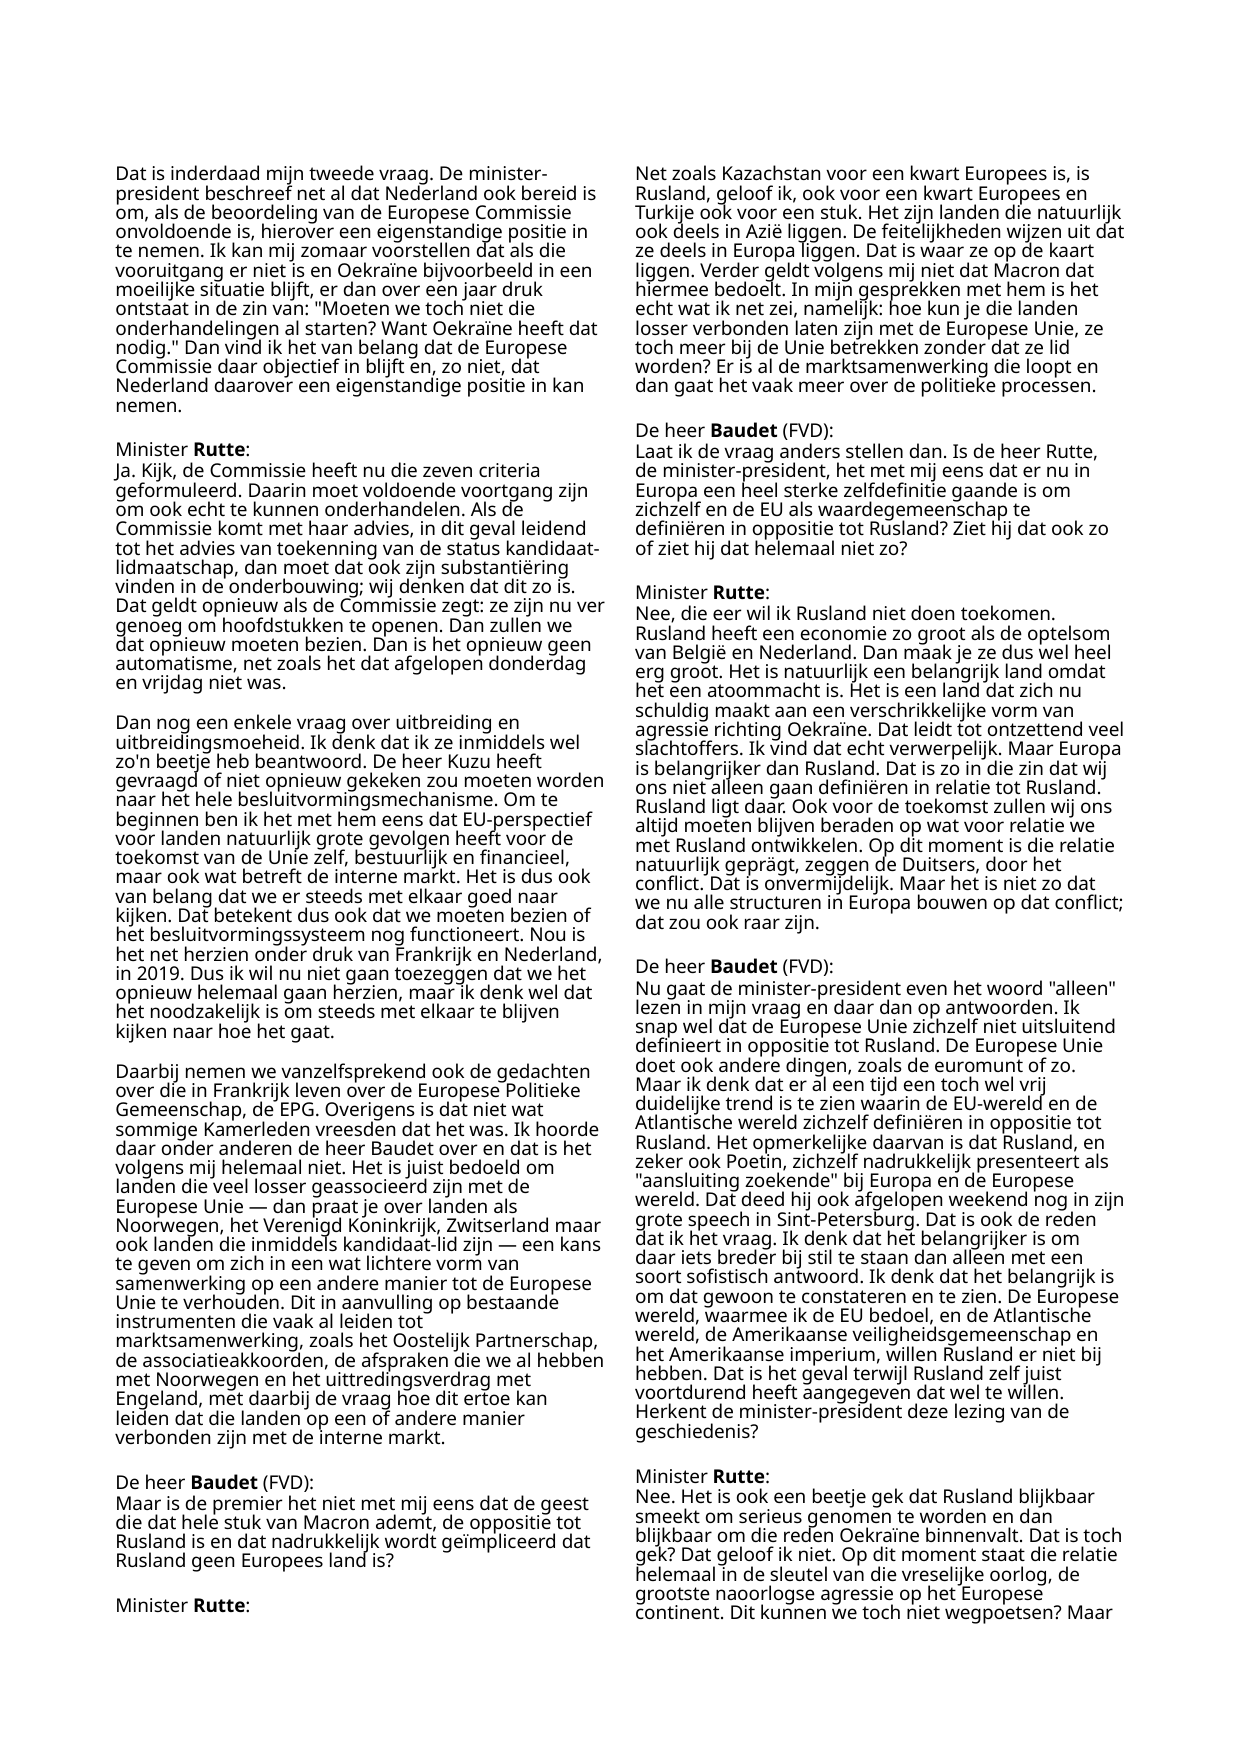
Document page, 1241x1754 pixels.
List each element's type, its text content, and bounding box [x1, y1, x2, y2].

text Nu gaat de minister-president even het woord "alleen" lezen in mijn vraag en daar dan op antwoorden. Ik snap wel dat de Europese Unie zichzelf niet uitsluitend definieert in oppositie tot Rusland. De Europese Unie doet ook andere dingen, zoals de euromunt of zo. Maar ik denk dat er al een tijd een toch wel vrij duidelijke trend is te zien waarin de EU-wereld en de Atlantische wereld zichzelf definiëren in oppositie tot Rusland. Het opmerkelijke daarvan is dat Rusland, en zeker ook Poetin, zichzelf nadrukkelijk presenteert als "aansluiting zoekende" bij Europa en de Europese wereld. Dat deed hij ook afgelopen weekend nog in zijn grote speech in Sint-Petersburg. Dat is ook de reden dat ik het vraag. Ik denk dat het belangrijker is om daar iets breder bij stil te staan dan alleen met een soort sofistisch antwoord. Ik denk dat het belangrijk is om dat gewoon te constateren en te zien. De Europese wereld, waarmee ik de EU bedoel, en de Atlantische wereld, de Amerikaanse veiligheidsgemeenschap en het Amerikaanse imperium, willen Rusland er niet bij hebben. Dat is het geval terwijl Rusland zelf juist voortdurend heeft aangegeven dat wel te willen. Herkent de minister-president deze lezing van de geschiedenis? [635, 979, 1125, 1442]
text Nee, die eer wil ik Rusland niet doen toekomen. Rusland heeft een economie zo groot als de optelsom van België en Nederland. Dan maak je ze dus wel heel erg groot. Het is natuurlijk een belangrijk land omdat het een atoommacht is. Het is een land dat zich nu schuldig maakt aan een verschrikkelijke vorm van agressie richting Oekraïne. Dat leidt tot ontzettend veel slachtoffers. Ik vind dat echt verwerpelijk. Maar Europa is belangrijker dan Rusland. Dat is zo in die zin dat wij ons niet alleen gaan definiëren in relatie tot Rusland. Rusland ligt daar. Ook voor de toekomst zullen wij ons altijd moeten blijven beraden op wat voor relatie we met Rusland ontwikkelen. Op dit moment is die relatie natuurlijk geprägt, zeggen de Duitsers, door het conflict. Dat is onvermijdelijk. Maar het is niet zo dat we nu alle structuren in Europa bouwen op dat conflict; dat zou ook raar zijn. [635, 605, 1125, 933]
text Minister Rutte: [635, 579, 1125, 605]
text Minister Rutte: [635, 1463, 1125, 1488]
text Maar is de premier het niet met mij eens dat de geest die dat hele stuk van Macron ademt, de oppositie tot Rusland is en dat nadrukkelijk wordt geïmpliceerd dat Rusland geen Europees land is? [115, 1495, 605, 1572]
text Dat is inderdaad mijn tweede vraag. De minister-president beschreef net al dat Nederland ook bereid is om, als de beoordeling van de Europese Commissie onvoldoende is, hierover een eigenstandige positie in te nemen. Ik kan mij zomaar voorstellen dat als die vooruitgang er niet is en Oekraïne bijvoorbeeld in een moeilijke situatie blijft, er dan over een jaar druk ontstaat in de zin van: "Moeten we toch niet die onderhandelingen al starten? Want Oekraïne heeft dat nodig." Dan vind ik het van belang dat de Europese Commissie daar objectief in blijft en, zo niet, dat Nederland daarover een eigenstandige positie in kan nemen. [115, 165, 605, 416]
text De heer Baudet (FVD): [635, 417, 1125, 443]
text Ja. Kijk, de Commissie heeft nu die zeven criteria geformuleerd. Daarin moet voldoende voortgang zijn om ook echt te kunnen onderhandelen. Als de Commissie komt met haar advies, in dit geval leidend tot het advies van toekenning van de status kandidaat-lidmaatschap, dan moet dat ook zijn substantiëring vinden in de onderbouwing; wij denken dat dit zo is. Dat geldt opnieuw als de Commissie zegt: ze zijn nu ver genoeg om hoofdstukken te openen. Dan zullen we dat opnieuw moeten bezien. Dan is het opnieuw geen automatisme, net zoals het dat afgelopen donderdag en vrijdag niet was. [115, 462, 605, 694]
text Minister Rutte: [115, 1593, 605, 1618]
text Net zoals Kazachstan voor een kwart Europees is, is Rusland, geloof ik, ook voor een kwart Europees en Turkije ook voor een stuk. Het zijn landen die natuurlijk ook deels in Azië liggen. De feitelijkheden wijzen uit dat ze deels in Europa liggen. Dat is waar ze op de kaart liggen. Verder geldt volgens mij niet dat Macron dat hiermee bedoelt. In mijn gesprekken met hem is het echt wat ik net zei, namelijk: hoe kun je die landen losser verbonden laten zijn met de Europese Unie, ze toch meer bij de Unie betrekken zonder dat ze lid worden? Er is al de marktsamenwerking die loopt en dan gaat het vaak meer over de politieke processen. [635, 165, 1125, 397]
text Dan nog een enkele vraag over uitbreiding en uitbreidingsmoeheid. Ik denk dat ik ze inmiddels wel zo'n beetje heb beantwoord. De heer Kuzu heeft gevraagd of niet opnieuw gekeken zou moeten worden naar het hele besluitvormingsmechanisme. Om te beginnen ben ik het met hem eens dat EU-perspectief voor landen natuurlijk grote gevolgen heeft voor de toekomst van de Unie zelf, bestuurlijk en financieel, maar ook wat betreft de interne markt. Het is dus ook van belang dat we er steeds met elkaar goed naar kijken. Dat betekent dus ook dat we moeten bezien of het besluitvormingssysteem nog functioneert. Nou is het net herzien onder druk van Frankrijk en Nederland, in 2019. Dus ik wil nu niet gaan toezeggen dat we het opnieuw helemaal gaan herzien, maar ik denk wel dat het noodzakelijk is om steeds met elkaar te blijven kijken naar hoe het gaat. [115, 714, 605, 1042]
text De heer Baudet (FVD): [635, 954, 1125, 979]
text Daarbij nemen we vanzelfsprekend ook de gedachten over die in Frankrijk leven over de Europese Politieke Gemeenschap, de EPG. Overigens is dat niet wat sommige Kamerleden vreesden dat het was. Ik hoorde daar onder anderen de heer Baudet over en dat is het volgens mij helemaal niet. Het is juist bedoeld om landen die veel losser geassocieerd zijn met de Europese Unie — dan praat je over landen als Noorwegen, het Verenigd Koninkrijk, Zwitserland maar ook landen die inmiddels kandidaat-lid zijn — een kans te geven om zich in een wat lichtere vorm van samenwerking op een andere manier tot de Europese Unie te verhouden. Dit in aanvulling op bestaande instrumenten die vaak al leiden tot marktsamenwerking, zoals het Oostelijk Partnerschap, de associatieakkoorden, de afspraken die we al hebben met Noorwegen en het uittredingsverdrag met Engeland, met daarbij de vraag hoe dit ertoe kan leiden dat die landen op een of andere manier verbonden zijn met de interne markt. [115, 1063, 605, 1448]
text De heer Baudet (FVD): [115, 1469, 605, 1495]
text Laat ik de vraag anders stellen dan. Is de heer Rutte, de minister-president, het met mij eens dat er nu in Europa een heel sterke zelfdefinitie gaande is om zichzelf en de EU als waardegemeenschap te definiëren in oppositie tot Rusland? Ziet hij dat ook zo of ziet hij dat helemaal niet zo? [635, 443, 1125, 559]
text Minister Rutte: [115, 437, 605, 462]
text Nee. Het is ook een beetje gek dat Rusland blijkbaar smeekt om serieus genomen te worden en dan blijkbaar om die reden Oekraïne binnenvalt. Dat is toch gek? Dat geloof ik niet. Op dit moment staat die relatie helemaal in de sleutel van die vreselijke oorlog, de grootste naoorlogse agressie op het Europese continent. Dit kunnen we toch niet wegpoetsen? Maar [635, 1488, 1125, 1623]
